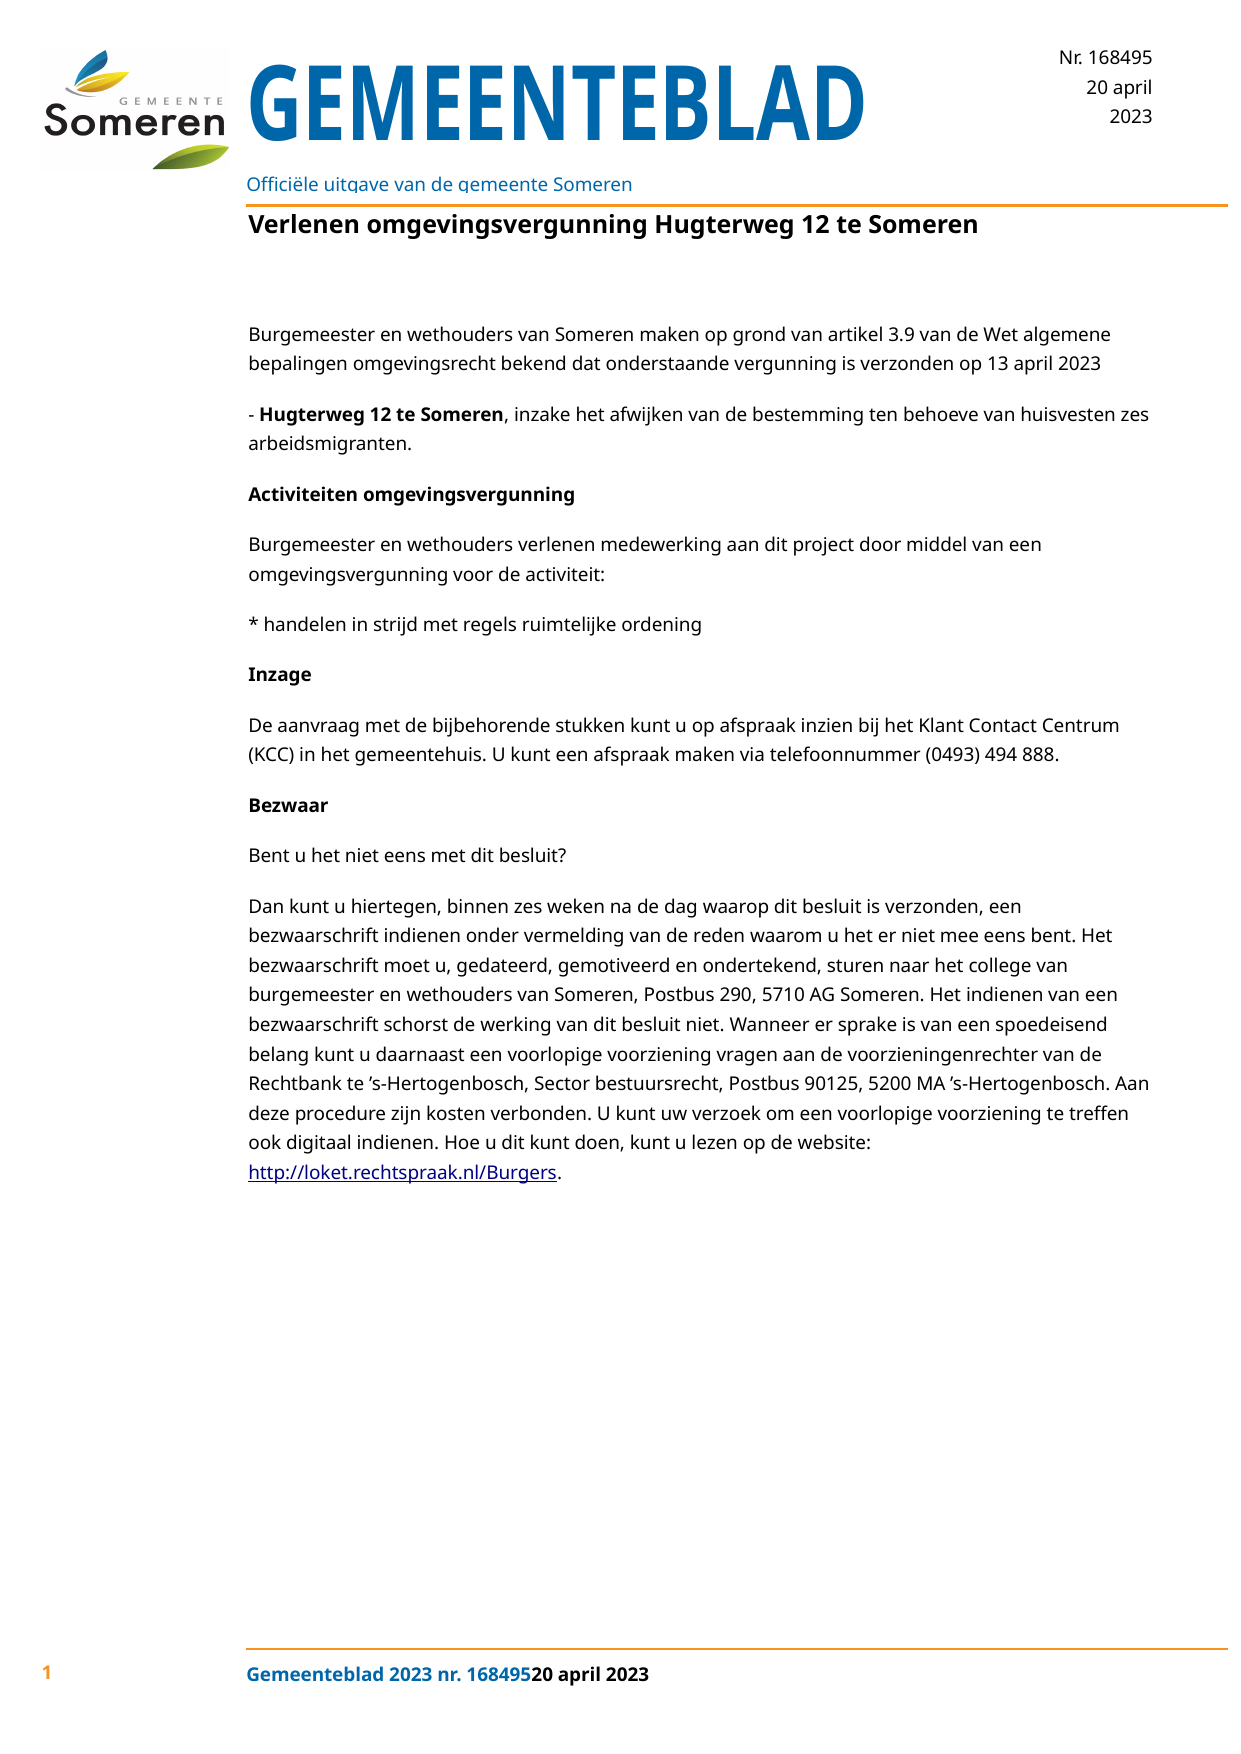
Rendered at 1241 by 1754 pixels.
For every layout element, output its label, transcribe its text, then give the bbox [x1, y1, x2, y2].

text De aanvraag met de bijbehorende stukken kunt u op afspraak inzien bij het Klant Contact Centrum (KCC) in het gemeentehuis. U kunt een afspraak maken via telefoonnummer (0493) 494 888. [248, 712, 1152, 767]
picture [41, 47, 231, 172]
text Burgemeester en wethouders verlenen medewerking aan dit project door middel van een omgevingsvergunning voor de activiteit: [248, 531, 1152, 586]
text Burgemeester en wethouders van Someren maken op grond van artikel 3.9 van de Wet algemene bepalingen omgevingsrecht bekend dat onderstaande vergunning is verzonden op 13 april 2023 [248, 321, 1152, 376]
text Inzage [248, 662, 1152, 687]
text Activiteiten omgevingsvergunning [248, 481, 1152, 506]
text Bent u het niet eens met dit besluit? [248, 842, 1152, 868]
text Verlenen omgevingsvergunning Hugterweg 12 te Someren [248, 207, 1152, 241]
text - Hugterweg 12 te Someren, inzake het afwijken van de bestemming ten behoeve van huisvesten zes arbeidsmigranten. [248, 401, 1152, 456]
text * handelen in strijd met regels ruimtelijke ordening [248, 611, 1152, 637]
text Bezwaar [248, 792, 1152, 818]
text Dan kunt u hiertegen, binnen zes weken na de dag waarop dit besluit is verzonden, een bezwaarschrift indienen onder vermelding van de reden waarom u het er niet mee eens bent. Het bezwaarschrift moet u, gedateerd, gemotiveerd en ondertekend, sturen naar het college van burgemeester en wethouders van Someren, Postbus 290, 5710 AG Someren. Het indienen van een bezwaarschrift schorst de werking van dit besluit niet. Wanneer er sprake is van een spoedeisend belang kunt u daarnaast een voorlopige voorziening vragen aan de voorzieningenrechter van de Rechtbank te ’s-Hertogenbosch, Sector bestuursrecht, Postbus 90125, 5200 MA ’s-Hertogenbosch. Aan deze procedure zijn kosten verbonden. U kunt uw verzoek om een voorlopige voorziening te treffen ook digitaal indienen. Hoe u dit kunt doen, kunt u lezen op de website: http://loket.rechtspraak.nl/Burgers. [248, 893, 1152, 1185]
